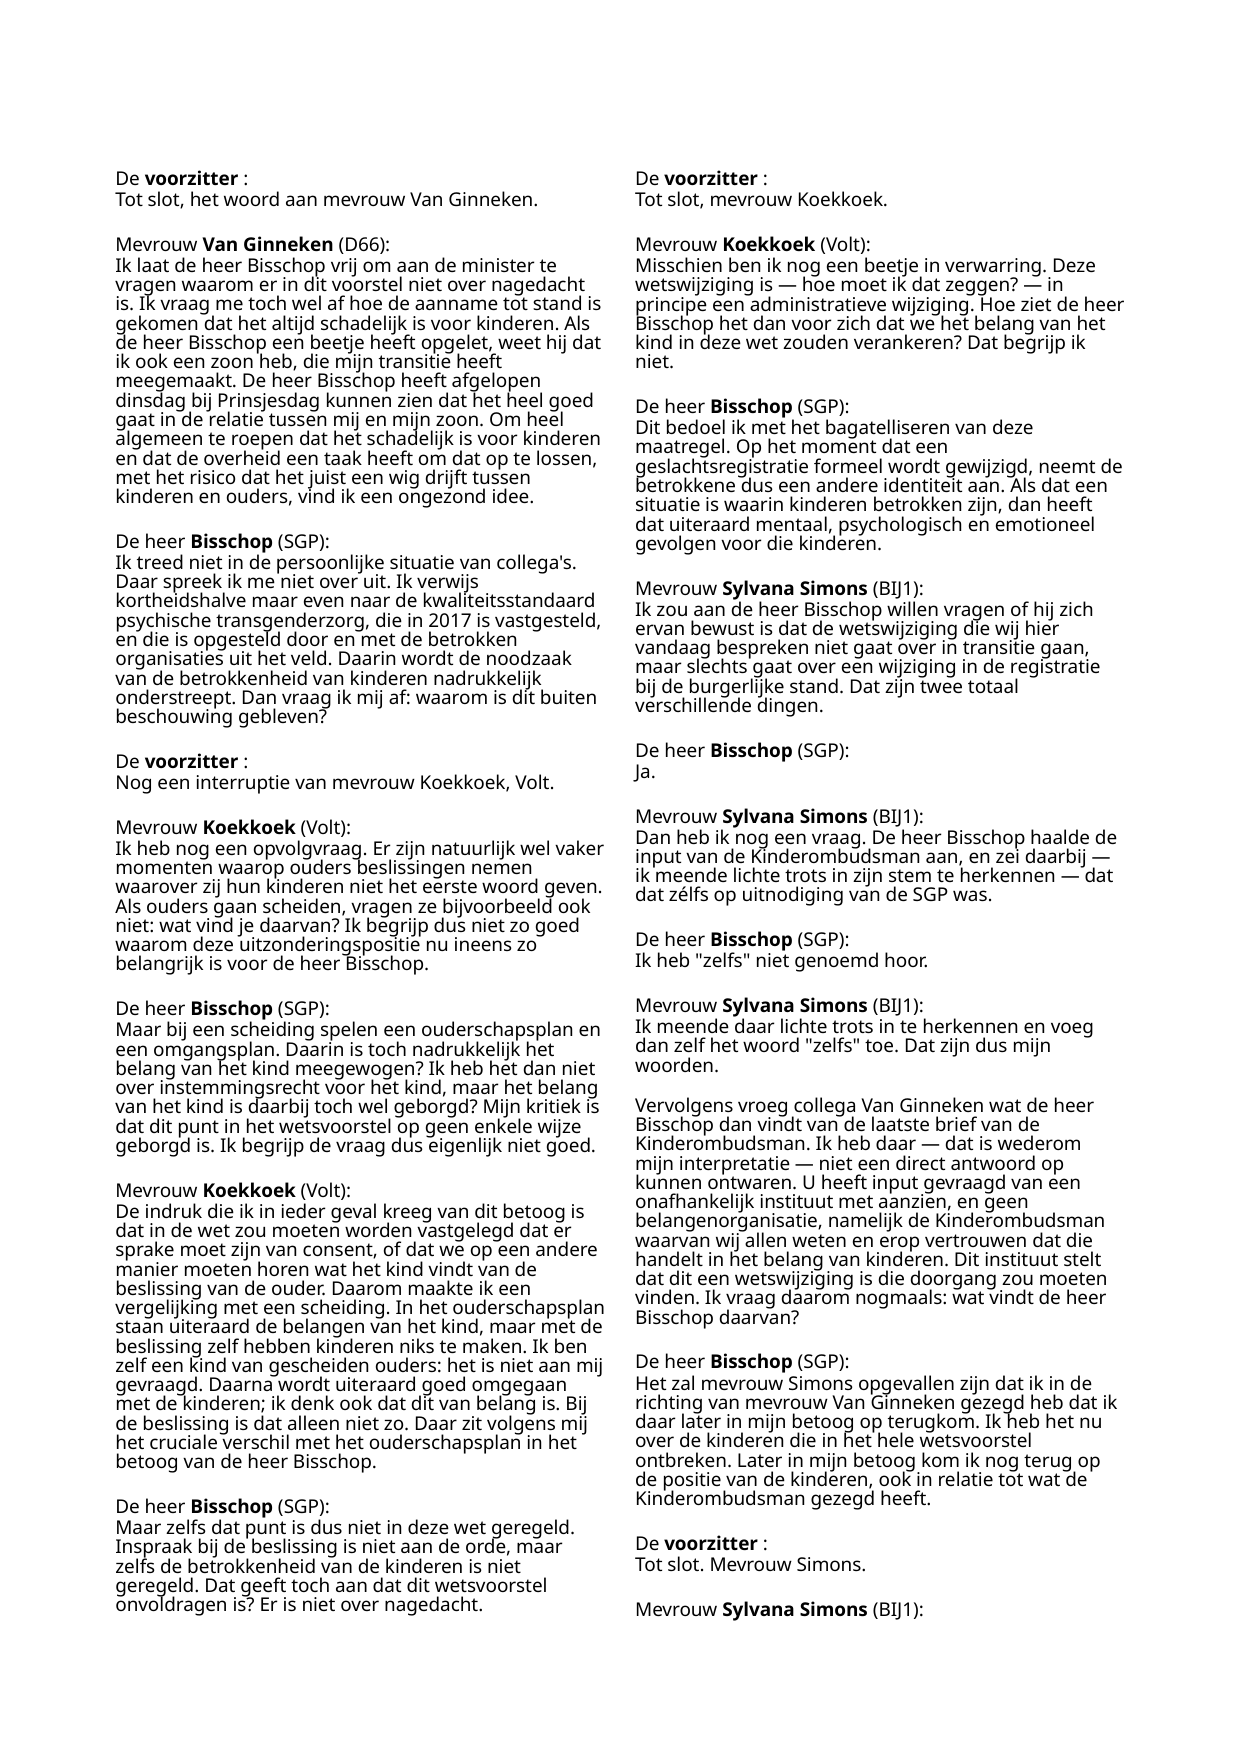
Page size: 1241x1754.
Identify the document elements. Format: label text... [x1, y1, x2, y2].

text Ja. [635, 763, 1125, 782]
text De heer Bisschop (SGP): [115, 1493, 605, 1519]
text De heer Bisschop (SGP): [115, 528, 605, 554]
text Vervolgens vroeg collega Van Ginneken wat de heer Bisschop dan vindt van de laatste brief van de Kinderombudsman. Ik heb daar — dat is wederom mijn interpretatie — niet een direct antwoord op kunnen ontwaren. U heeft input gevraagd van een onafhankelijk instituut met aanzien, en geen belangenorganisatie, namelijk de Kinderombudsman waarvan wij allen weten en erop vertrouwen dat die handelt in het belang van kinderen. Dit instituut stelt dat dit een wetswijziging is die doorgang zou moeten vinden. Ik vraag daarom nogmaals: wat vindt de heer Bisschop daarvan? [635, 1097, 1125, 1328]
text Maar bij een scheiding spelen een ouderschapsplan en een omgangsplan. Daarin is toch nadrukkelijk het belang van het kind meegewogen? Ik heb het dan niet over instemmingsrecht voor het kind, maar het belang van het kind is daarbij toch wel geborgd? Mijn kritiek is dat dit punt in het wetsvoorstel op geen enkele wijze geborgd is. Ik begrijp de vraag dus eigenlijk niet goed. [115, 1021, 605, 1156]
text Mevrouw Koekkoek (Volt): [115, 814, 605, 840]
text Mevrouw Sylvana Simons (BIJ1): [635, 992, 1125, 1018]
text Mevrouw Koekkoek (Volt): [635, 231, 1125, 257]
text Tot slot, mevrouw Koekkoek. [635, 191, 1125, 210]
text Mevrouw Sylvana Simons (BIJ1): [635, 803, 1125, 829]
text De voorzitter : [635, 165, 1125, 191]
text Misschien ben ik nog een beetje in verwarring. Deze wetswijziging is — hoe moet ik dat zeggen? — in principe een administratieve wijziging. Hoe ziet de heer Bisschop het dan voor zich dat we het belang van het kind in deze wet zouden verankeren? Dat begrijp ik niet. [635, 257, 1125, 373]
text Ik laat de heer Bisschop vrij om aan de minister te vragen waarom er in dit voorstel niet over nagedacht is. Ik vraag me toch wel af hoe de aanname tot stand is gekomen dat het altijd schadelijk is voor kinderen. Als de heer Bisschop een beetje heeft opgelet, weet hij dat ik ook een zoon heb, die mijn transitie heeft meegemaakt. De heer Bisschop heeft afgelopen dinsdag bij Prinsjesdag kunnen zien dat het heel goed gaat in de relatie tussen mij en mijn zoon. Om heel algemeen te roepen dat het schadelijk is voor kinderen en dat de overheid een taak heeft om dat op te lossen, met het risico dat het juist een wig drijft tussen kinderen en ouders, vind ik een ongezond idee. [115, 257, 605, 507]
text De voorzitter : [115, 165, 605, 191]
text Dit bedoel ik met het bagatelliseren van deze maatregel. Op het moment dat een geslachtsregistratie formeel wordt gewijzigd, neemt de betrokkene dus een andere identiteit aan. Als dat een situatie is waarin kinderen betrokken zijn, dan heeft dat uiteraard mentaal, psychologisch en emotioneel gevolgen voor die kinderen. [635, 419, 1125, 554]
text Mevrouw Sylvana Simons (BIJ1): [635, 1596, 1125, 1622]
text Het zal mevrouw Simons opgevallen zijn dat ik in de richting van mevrouw Van Ginneken gezegd heb dat ik daar later in mijn betoog op terugkom. Ik heb het nu over de kinderen die in het hele wetsvoorstel ontbreken. Later in mijn betoog kom ik nog terug op de positie van de kinderen, ook in relatie tot wat de Kinderombudsman gezegd heeft. [635, 1374, 1125, 1509]
text Ik heb "zelfs" niet genoemd hoor. [635, 952, 1125, 972]
text De heer Bisschop (SGP): [635, 927, 1125, 952]
text Ik treed niet in de persoonlijke situatie van collega's. Daar spreek ik me niet over uit. Ik verwijs kortheidshalve maar even naar de kwaliteitsstandaard psychische transgenderzorg, die in 2017 is vastgesteld, en die is opgesteld door en met de betrokken organisaties uit het veld. Daarin wordt de noodzaak van de betrokkenheid van kinderen nadrukkelijk onderstreept. Dan vraag ik mij af: waarom is dit buiten beschouwing gebleven? [115, 554, 605, 727]
text Tot slot, het woord aan mevrouw Van Ginneken. [115, 191, 605, 210]
text De voorzitter : [635, 1530, 1125, 1556]
text De heer Bisschop (SGP): [635, 737, 1125, 763]
text Mevrouw Van Ginneken (D66): [115, 231, 605, 257]
text Tot slot. Mevrouw Simons. [635, 1556, 1125, 1575]
text De heer Bisschop (SGP): [635, 393, 1125, 419]
text De indruk die ik in ieder geval kreeg van dit betoog is dat in de wet zou moeten worden vastgelegd dat er sprake moet zijn van consent, of dat we op een andere manier moeten horen wat het kind vindt van de beslissing van de ouder. Daarom maakte ik een vergelijking met een scheiding. In het ouderschapsplan staan uiteraard de belangen van het kind, maar met de beslissing zelf hebben kinderen niks te maken. Ik ben zelf een kind van gescheiden ouders: het is niet aan mij gevraagd. Daarna wordt uiteraard goed omgegaan met de kinderen; ik denk ook dat dit van belang is. Bij de beslissing is dat alleen niet zo. Daar zit volgens mij het cruciale verschil met het ouderschapsplan in het betoog van de heer Bisschop. [115, 1203, 605, 1472]
text De heer Bisschop (SGP): [115, 996, 605, 1021]
text Mevrouw Koekkoek (Volt): [115, 1177, 605, 1203]
text Ik heb nog een opvolgvraag. Er zijn natuurlijk wel vaker momenten waarop ouders beslissingen nemen waarover zij hun kinderen niet het eerste woord geven. Als ouders gaan scheiden, vragen ze bijvoorbeeld ook niet: wat vind je daarvan? Ik begrijp dus niet zo goed waarom deze uitzonderingspositie nu ineens zo belangrijk is voor de heer Bisschop. [115, 840, 605, 975]
text Dan heb ik nog een vraag. De heer Bisschop haalde de input van de Kinderombudsman aan, en zei daarbij — ik meende lichte trots in zijn stem te herkennen — dat dat zélfs op uitnodiging van de SGP was. [635, 829, 1125, 906]
text Ik zou aan de heer Bisschop willen vragen of hij zich ervan bewust is dat de wetswijziging die wij hier vandaag bespreken niet gaat over in transitie gaan, maar slechts gaat over een wijziging in de registratie bij de burgerlijke stand. Dat zijn twee totaal verschillende dingen. [635, 601, 1125, 716]
text Mevrouw Sylvana Simons (BIJ1): [635, 575, 1125, 601]
text De heer Bisschop (SGP): [635, 1349, 1125, 1374]
text Ik meende daar lichte trots in te herkennen en voeg dan zelf het woord "zelfs" toe. Dat zijn dus mijn woorden. [635, 1018, 1125, 1076]
text De voorzitter : [115, 748, 605, 774]
text Maar zelfs dat punt is dus niet in deze wet geregeld. Inspraak bij de beslissing is niet aan de orde, maar zelfs de betrokkenheid van de kinderen is niet geregeld. Dat geeft toch aan dat dit wetsvoorstel onvoldragen is? Er is niet over nagedacht. [115, 1519, 605, 1615]
text Nog een interruptie van mevrouw Koekkoek, Volt. [115, 774, 605, 793]
